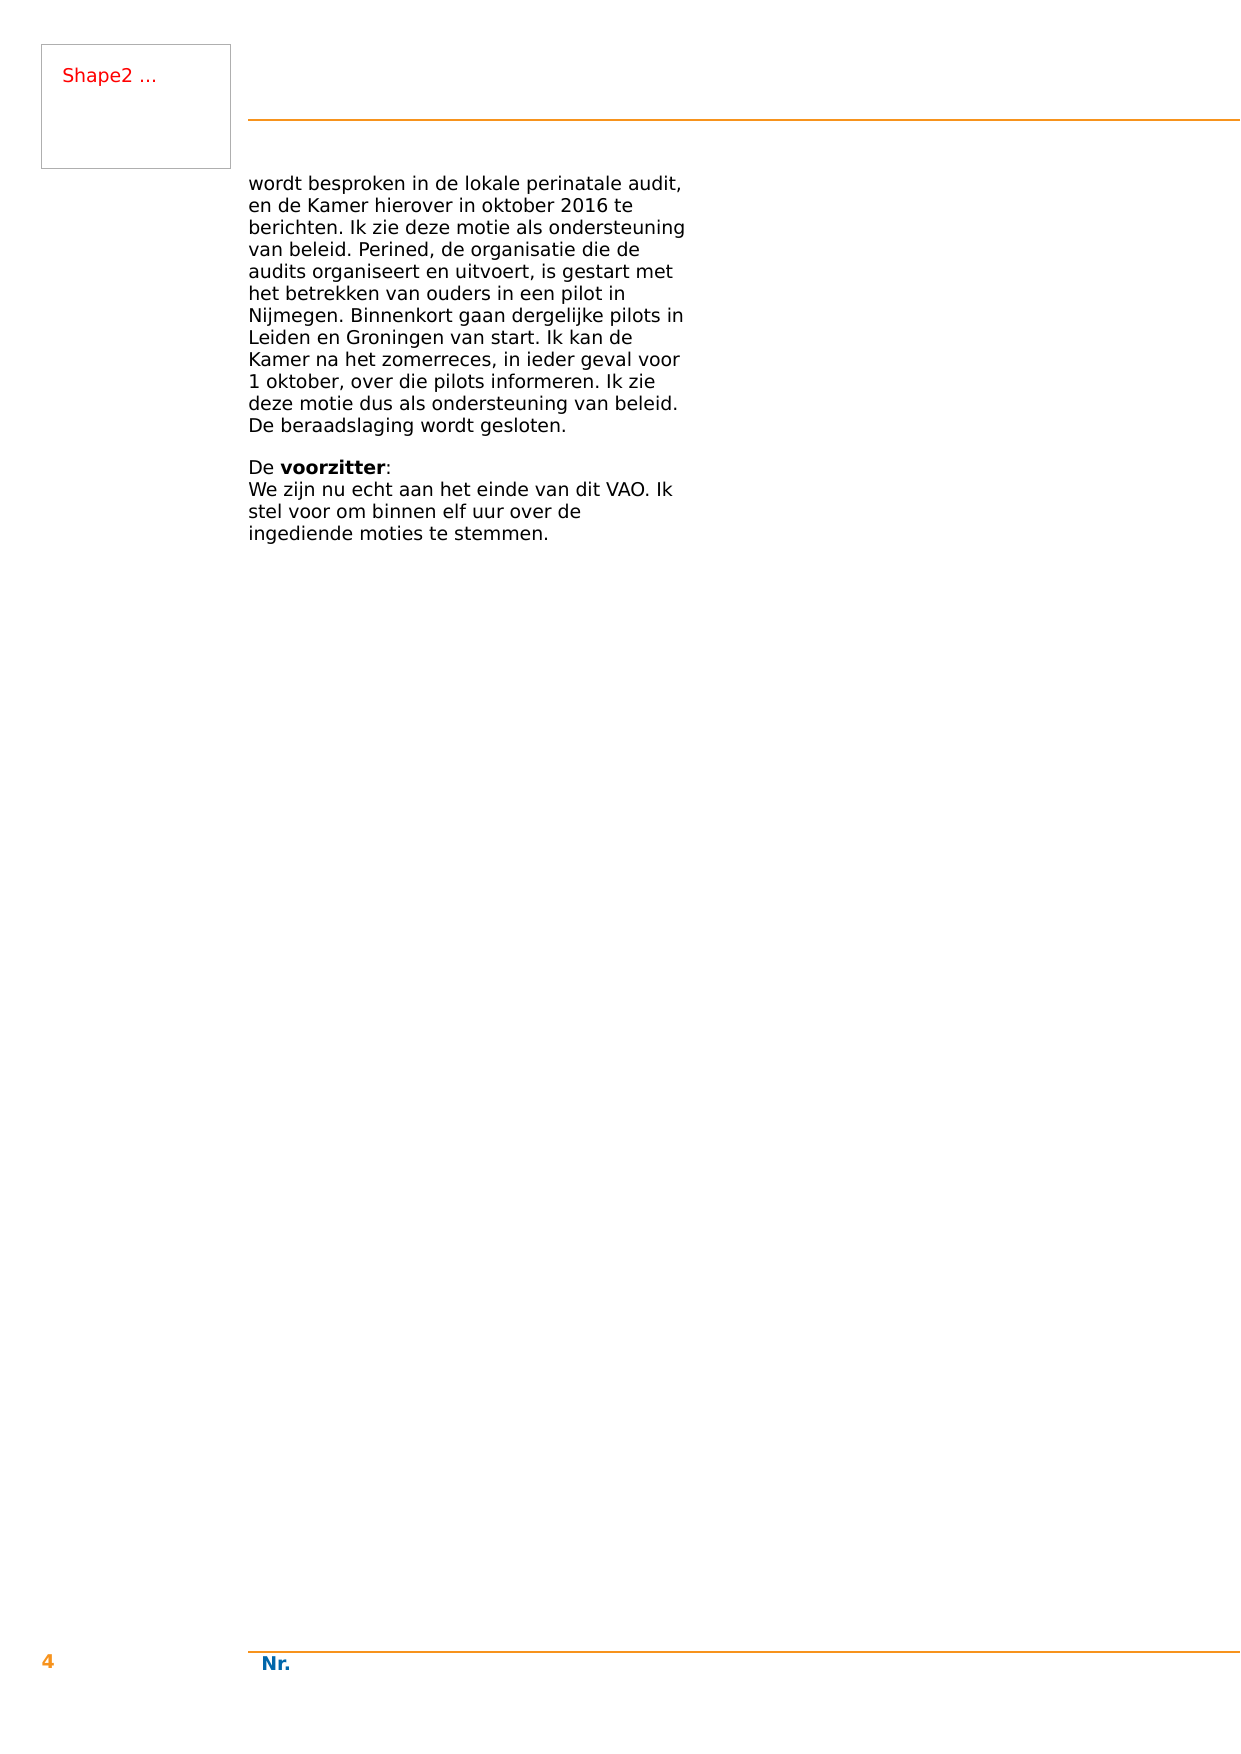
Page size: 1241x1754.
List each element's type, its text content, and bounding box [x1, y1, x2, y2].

text wordt besproken in de lokale perinatale audit, en de Kamer hierover in oktober 2016 te berichten. Ik zie deze motie als ondersteuning van beleid. Perined, de organisatie die de audits organiseert en uitvoert, is gestart met het betrekken van ouders in een pilot in Nijmegen. Binnenkort gaan dergelijke pilots in Leiden en Groningen van start. Ik kan de Kamer na het zomerreces, in ieder geval voor 1 oktober, over die pilots informeren. Ik zie deze motie dus als ondersteuning van beleid. [248, 173, 691, 414]
text We zijn nu echt aan het einde van dit VAO. Ik stel voor om binnen elf uur over de ingediende moties te stemmen. [248, 478, 691, 544]
text De voorzitter: [248, 457, 691, 478]
text De beraadslaging wordt gesloten. [248, 414, 691, 437]
